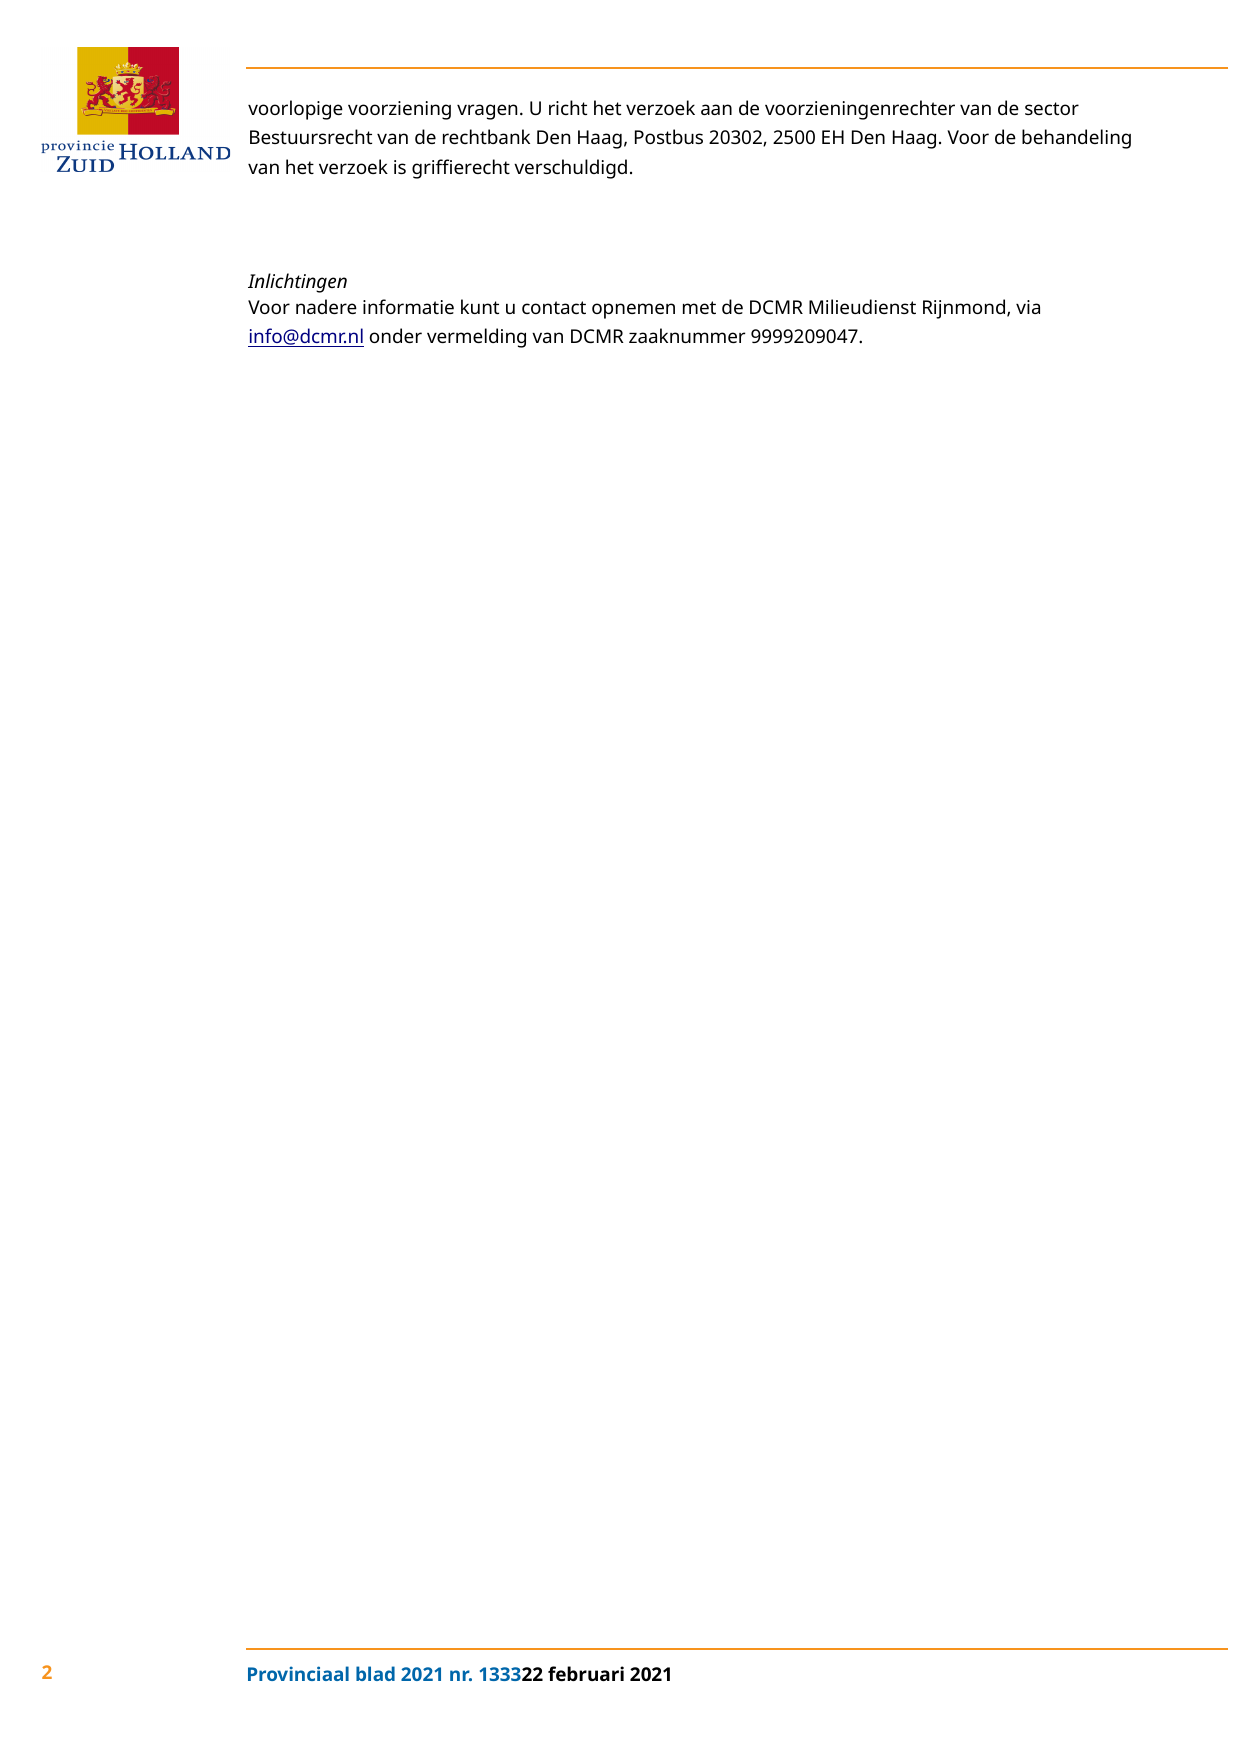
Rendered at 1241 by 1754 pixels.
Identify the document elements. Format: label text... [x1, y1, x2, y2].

text Inlichtingen [248, 268, 1152, 294]
text Voor nadere informatie kunt u contact opnemen met de DCMR Milieudienst Rijnmond, via info@dcmr.nl onder vermelding van DCMR zaaknummer 9999209047. [248, 294, 1152, 349]
text voorlopige voorziening vragen. U richt het verzoek aan de voorzieningenrechter van de sector Bestuursrecht van de rechtbank Den Haag, Postbus 20302, 2500 EH Den Haag. Voor de behandeling van het verzoek is griffierecht verschuldigd. [248, 95, 1152, 180]
picture [41, 47, 231, 172]
